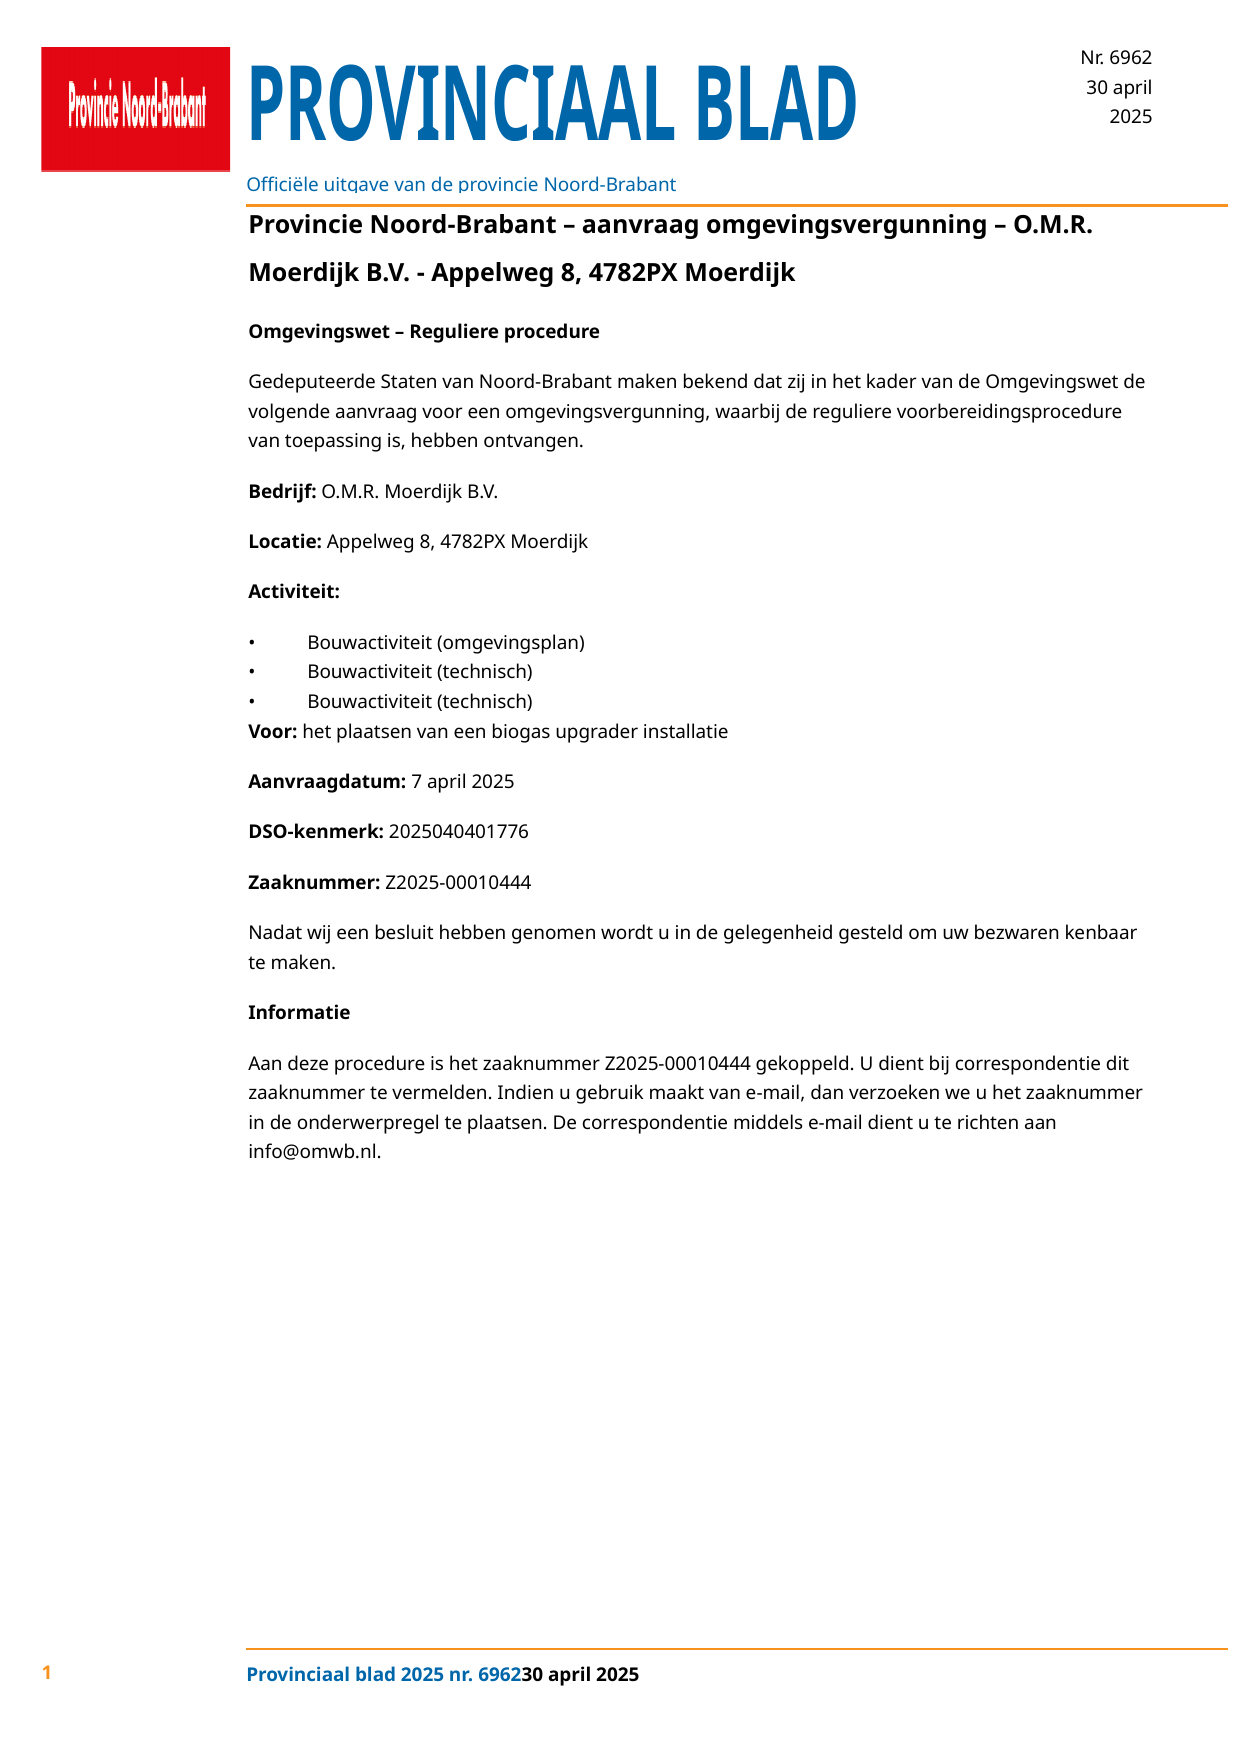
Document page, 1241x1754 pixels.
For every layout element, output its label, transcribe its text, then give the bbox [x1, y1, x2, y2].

text DSO-kenmerk: 2025040401776 [248, 819, 1152, 844]
list Bouwactiviteit (technisch) [248, 659, 1152, 684]
text Aanvraagdatum: 7 april 2025 [248, 768, 1152, 794]
text Informatie [248, 999, 1152, 1025]
text Bedrijf: O.M.R. Moerdijk B.V. [248, 478, 1152, 504]
text Provincie Noord-Brabant – aanvraag omgevingsvergunning – O.M.R. Moerdijk B.V. - Appelweg 8, 4782PX Moerdijk [248, 207, 1152, 288]
text Zaaknummer: Z2025-00010444 [248, 869, 1152, 895]
list Bouwactiviteit (omgevingsplan) [248, 629, 1152, 655]
picture [41, 47, 231, 172]
text Omgevingswet – Reguliere procedure [248, 318, 1152, 344]
text Activiteit: [248, 579, 1152, 604]
text Locatie: Appelweg 8, 4782PX Moerdijk [248, 528, 1152, 554]
text Aan deze procedure is het zaaknummer Z2025-00010444 gekoppeld. U dient bij correspondentie dit zaaknummer te vermelden. Indien u gebruik maakt van e-mail, dan verzoeken we u het zaaknummer in de onderwerpregel te plaatsen. De correspondentie middels e-mail dient u te richten aan info@omwb.nl. [248, 1050, 1152, 1164]
text Voor: het plaatsen van een biogas upgrader installatie [248, 718, 1152, 744]
list Bouwactiviteit (technisch) [248, 688, 1152, 714]
text Nadat wij een besluit hebben genomen wordt u in de gelegenheid gesteld om uw bezwaren kenbaar te maken. [248, 919, 1152, 975]
text Gedeputeerde Staten van Noord-Brabant maken bekend dat zij in het kader van de Omgevingswet de volgende aanvraag voor een omgevingsvergunning, waarbij de reguliere voorbereidingsprocedure van toepassing is, hebben ontvangen. [248, 368, 1152, 453]
